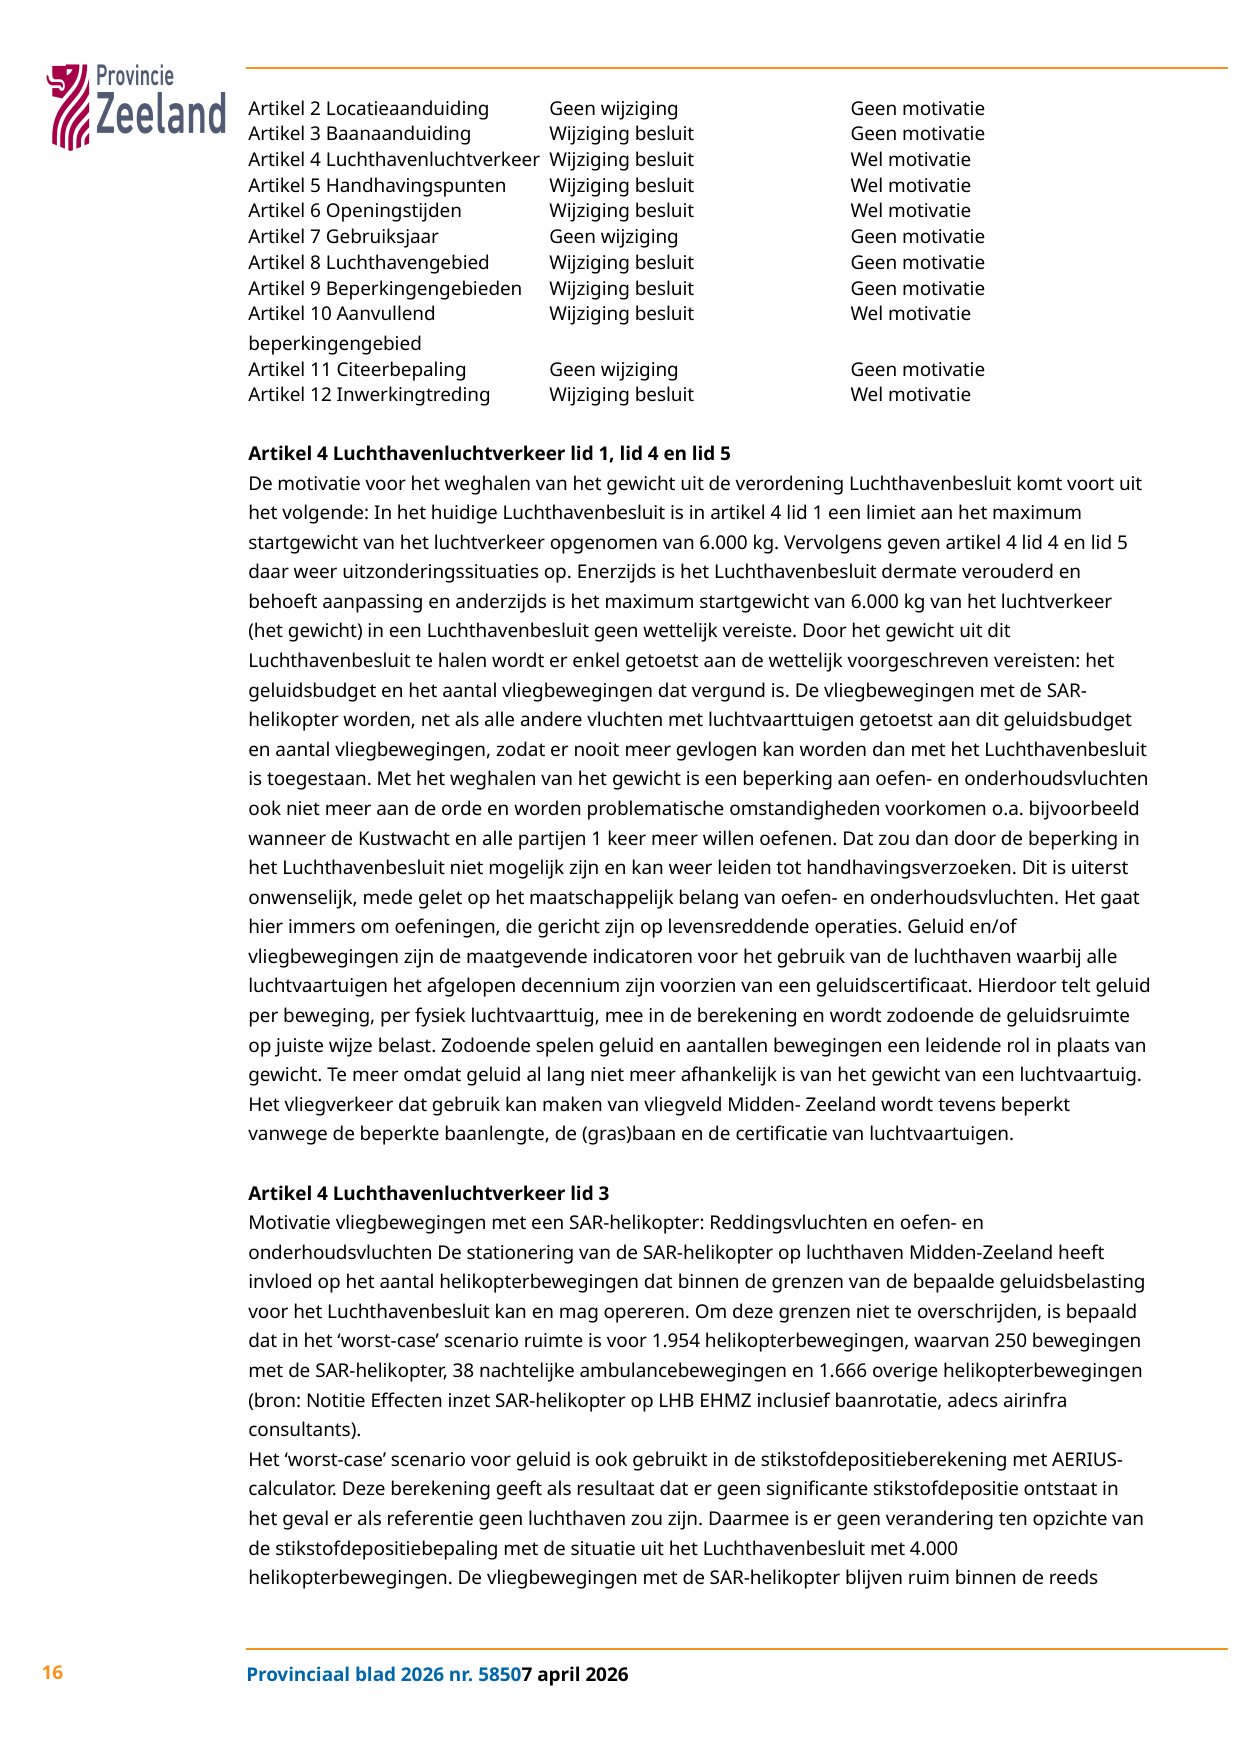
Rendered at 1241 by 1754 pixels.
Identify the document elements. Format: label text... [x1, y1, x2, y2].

table_cell Artikel 3 Baanaanduiding [248, 121, 549, 146]
table_cell Artikel 8 Luchthavengebied [248, 249, 549, 275]
table_cell Wijziging besluit [549, 198, 850, 223]
table_cell Wijziging besluit [549, 249, 850, 275]
table_cell Geen motivatie [850, 224, 1152, 249]
text Motivatie vliegbewegingen met een SAR-helikopter: Reddingsvluchten en oefen- en onderhoudsvluchten De stationering van de SAR-helikopter op luchthaven Midden-Zeeland heeft invloed op het aantal helikopterbewegingen dat binnen de grenzen van de bepaalde geluidsbelasting voor het Luchthavenbesluit kan en mag opereren. Om deze grenzen niet te overschrijden, is bepaald dat in het ‘worst-case’ scenario ruimte is voor 1.954 helikopterbewegingen, waarvan 250 bewegingen met de SAR-helikopter, 38 nachtelijke ambulancebewegingen en 1.666 overige helikopterbewegingen (bron: Notitie Effecten inzet SAR-helikopter op LHB EHMZ inclusief baanrotatie, adecs airinfra consultants). [248, 1209, 1152, 1442]
table_cell Wijziging besluit [549, 172, 850, 198]
table_cell Wijziging besluit [549, 146, 850, 172]
text De motivatie voor het weghalen van het gewicht uit de verordening Luchthavenbesluit komt voort uit het volgende: In het huidige Luchthavenbesluit is in artikel 4 lid 1 een limiet aan het maximum startgewicht van het luchtverkeer opgenomen van 6.000 kg. Vervolgens geven artikel 4 lid 4 en lid 5 daar weer uitzonderingssituaties op. Enerzijds is het Luchthavenbesluit dermate verouderd en behoeft aanpassing en anderzijds is het maximum startgewicht van 6.000 kg van het luchtverkeer (het gewicht) in een Luchthavenbesluit geen wettelijk vereiste. Door het gewicht uit dit Luchthavenbesluit te halen wordt er enkel getoetst aan de wettelijk voorgeschreven vereisten: het geluidsbudget en het aantal vliegbewegingen dat vergund is. De vliegbewegingen met de SAR-helikopter worden, net als alle andere vluchten met luchtvaarttuigen getoetst aan dit geluidsbudget en aantal vliegbewegingen, zodat er nooit meer gevlogen kan worden dan met het Luchthavenbesluit is toegestaan. Met het weghalen van het gewicht is een beperking aan oefen- en onderhoudsvluchten ook niet meer aan de orde en worden problematische omstandigheden voorkomen o.a. bijvoorbeeld wanneer de Kustwacht en alle partijen 1 keer meer willen oefenen. Dat zou dan door de beperking in het Luchthavenbesluit niet mogelijk zijn en kan weer leiden tot handhavingsverzoeken. Dit is uiterst onwenselijk, mede gelet op het maatschappelijk belang van oefen- en onderhoudsvluchten. Het gaat hier immers om oefeningen, die gericht zijn op levensreddende operaties. Geluid en/of vliegbewegingen zijn de maatgevende indicatoren voor het gebruik van de luchthaven waarbij alle luchtvaartuigen het afgelopen decennium zijn voorzien van een geluidscertificaat. Hierdoor telt geluid per beweging, per fysiek luchtvaarttuig, mee in de berekening en wordt zodoende de geluidsruimte op juiste wijze belast. Zodoende spelen geluid en aantallen bewegingen een leidende rol in plaats van gewicht. Te meer omdat geluid al lang niet meer afhankelijk is van het gewicht van een luchtvaartuig. Het vliegverkeer dat gebruik kan maken van vliegveld Midden- Zeeland wordt tevens beperkt vanwege de beperkte baanlengte, de (gras)baan en de certificatie van luchtvaartuigen. [248, 470, 1152, 1146]
table_cell Artikel 2 Locatieaanduiding [248, 95, 549, 121]
table_cell Geen wijziging [549, 356, 850, 382]
table_cell Geen motivatie [850, 275, 1152, 301]
table_cell Wijziging besluit [549, 275, 850, 301]
table_cell Geen motivatie [850, 121, 1152, 146]
table_cell Wel motivatie [850, 146, 1152, 172]
table_cell Geen wijziging [549, 224, 850, 249]
table_cell Wel motivatie [850, 382, 1152, 407]
table_cell Artikel 7 Gebruiksjaar [248, 224, 549, 249]
table_cell Geen motivatie [850, 249, 1152, 275]
table_cell Artikel 5 Handhavingspunten [248, 172, 549, 198]
table_cell Wel motivatie [850, 198, 1152, 223]
table_cell Wijziging besluit [549, 121, 850, 146]
table_cell Geen motivatie [850, 95, 1152, 121]
table_cell Wijziging besluit [549, 382, 850, 407]
table_cell Wel motivatie [850, 172, 1152, 198]
table_cell Artikel 12 Inwerkingtreding [248, 382, 549, 407]
table_cell Artikel 4 Luchthavenluchtverkeer [248, 146, 549, 172]
picture [41, 47, 231, 172]
table_cell Geen wijziging [549, 95, 850, 121]
table_cell Wijziging besluit [549, 301, 850, 356]
table_cell Artikel 9 Beperkingengebieden [248, 275, 549, 301]
text Artikel 4 Luchthavenluchtverkeer lid 1, lid 4 en lid 5 [248, 440, 1152, 466]
text Artikel 4 Luchthavenluchtverkeer lid 3 [248, 1180, 1152, 1206]
table_cell Wel motivatie [850, 301, 1152, 356]
text Het ‘worst-case’ scenario voor geluid is ook gebruikt in de stikstofdepositieberekening met AERIUS- calculator. Deze berekening geeft als resultaat dat er geen significante stikstofdepositie ontstaat in het geval er als referentie geen luchthaven zou zijn. Daarmee is er geen verandering ten opzichte van de stikstofdepositiebepaling met de situatie uit het Luchthavenbesluit met 4.000 helikopterbewegingen. De vliegbewegingen met de SAR-helikopter blijven ruim binnen de reeds [248, 1446, 1152, 1590]
table_cell Artikel 6 Openingstijden [248, 198, 549, 223]
table_cell Artikel 10 Aanvullend beperkingengebied [248, 301, 549, 356]
table_cell Artikel 11 Citeerbepaling [248, 356, 549, 382]
table_cell Geen motivatie [850, 356, 1152, 382]
